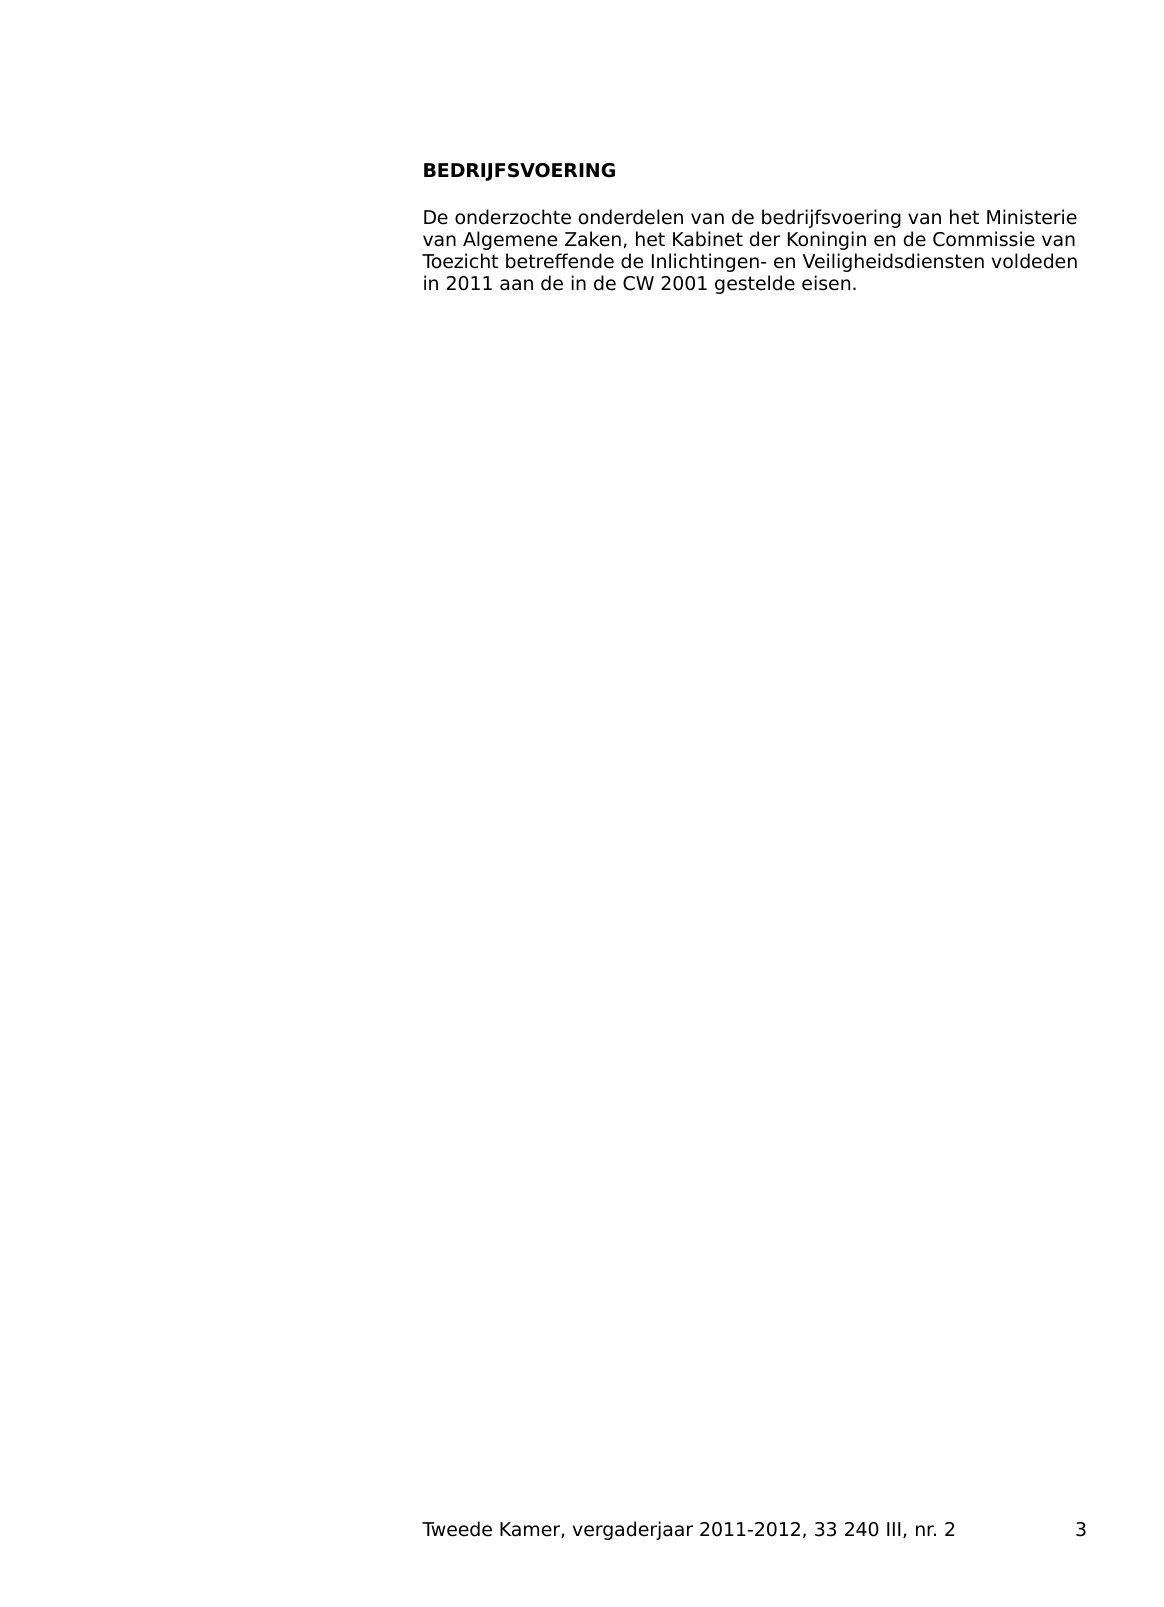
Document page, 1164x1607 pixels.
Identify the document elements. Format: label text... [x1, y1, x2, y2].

subtitle BEDRIJFSVOERING [422, 160, 1087, 182]
text De onderzochte onderdelen van de bedrijfsvoering van het Ministerie van Algemene Zaken, het Kabinet der Koningin en de Commissie van Toezicht betreffende de Inlichtingen- en Veiligheidsdiensten voldeden in 2011 aan de in de CW 2001 gestelde eisen. [422, 207, 1087, 295]
